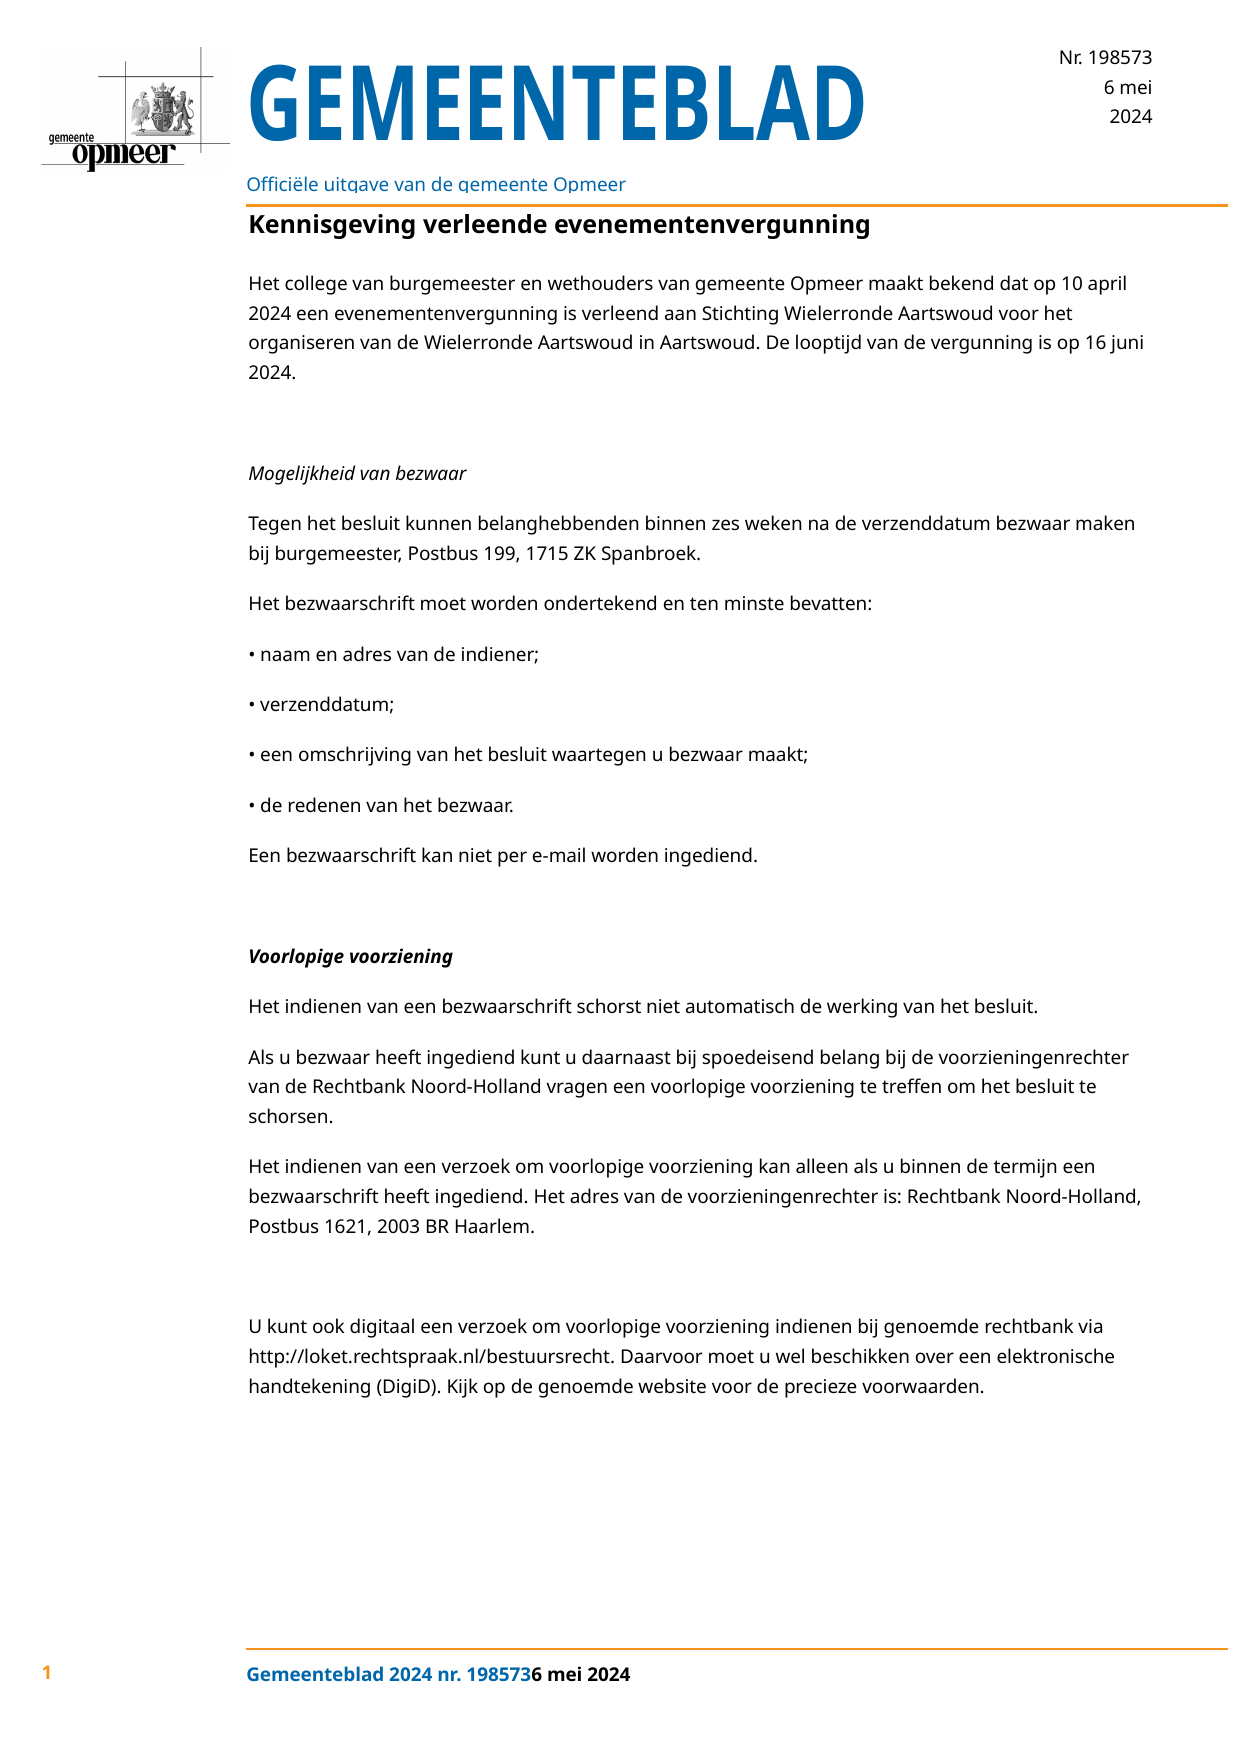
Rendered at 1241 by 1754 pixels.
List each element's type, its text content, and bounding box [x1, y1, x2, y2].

text Kennisgeving verleende evenementenvergunning [248, 207, 1152, 241]
text Het indienen van een bezwaarschrift schorst niet automatisch de werking van het besluit. [248, 994, 1152, 1019]
text Tegen het besluit kunnen belanghebbenden binnen zes weken na de verzenddatum bezwaar maken bij burgemeester, Postbus 199, 1715 ZK Spanbroek. [248, 510, 1152, 566]
text Het bezwaarschrift moet worden ondertekend en ten minste bevatten: [248, 590, 1152, 616]
text Het college van burgemeester en wethouders van gemeente Opmeer maakt bekend dat op 10 april 2024 een evenementenvergunning is verleend aan Stichting Wielerronde Aartswoud voor het organiseren van de Wielerronde Aartswoud in Aartswoud. De looptijd van de vergunning is op 16 juni 2024. [248, 270, 1152, 385]
text Mogelijkheid van bezwaar [248, 460, 1152, 486]
text • een omschrijving van het besluit waartegen u bezwaar maakt; [248, 742, 1152, 767]
text U kunt ook digitaal een verzoek om voorlopige voorziening indienen bij genoemde rechtbank via http://loket.rechtspraak.nl/bestuursrecht. Daarvoor moet u wel beschikken over een elektronische handtekening (DigiD). Kijk op de genoemde website voor de precieze voorwaarden. [248, 1314, 1152, 1398]
text • naam en adres van de indiener; [248, 641, 1152, 666]
picture [41, 47, 231, 172]
text Voorlopige voorziening [248, 943, 1152, 969]
text Als u bezwaar heeft ingediend kunt u daarnaast bij spoedeisend belang bij de voorzieningenrechter van de Rechtbank Noord-Holland vragen een voorlopige voorziening te treffen om het besluit te schorsen. [248, 1044, 1152, 1129]
text Het indienen van een verzoek om voorlopige voorziening kan alleen als u binnen de termijn een bezwaarschrift heeft ingediend. Het adres van de voorzieningenrechter is: Rechtbank Noord-Holland, Postbus 1621, 2003 BR Haarlem. [248, 1154, 1152, 1238]
text • verzenddatum; [248, 691, 1152, 717]
text Een bezwaarschrift kan niet per e-mail worden ingediend. [248, 842, 1152, 868]
text • de redenen van het bezwaar. [248, 792, 1152, 818]
